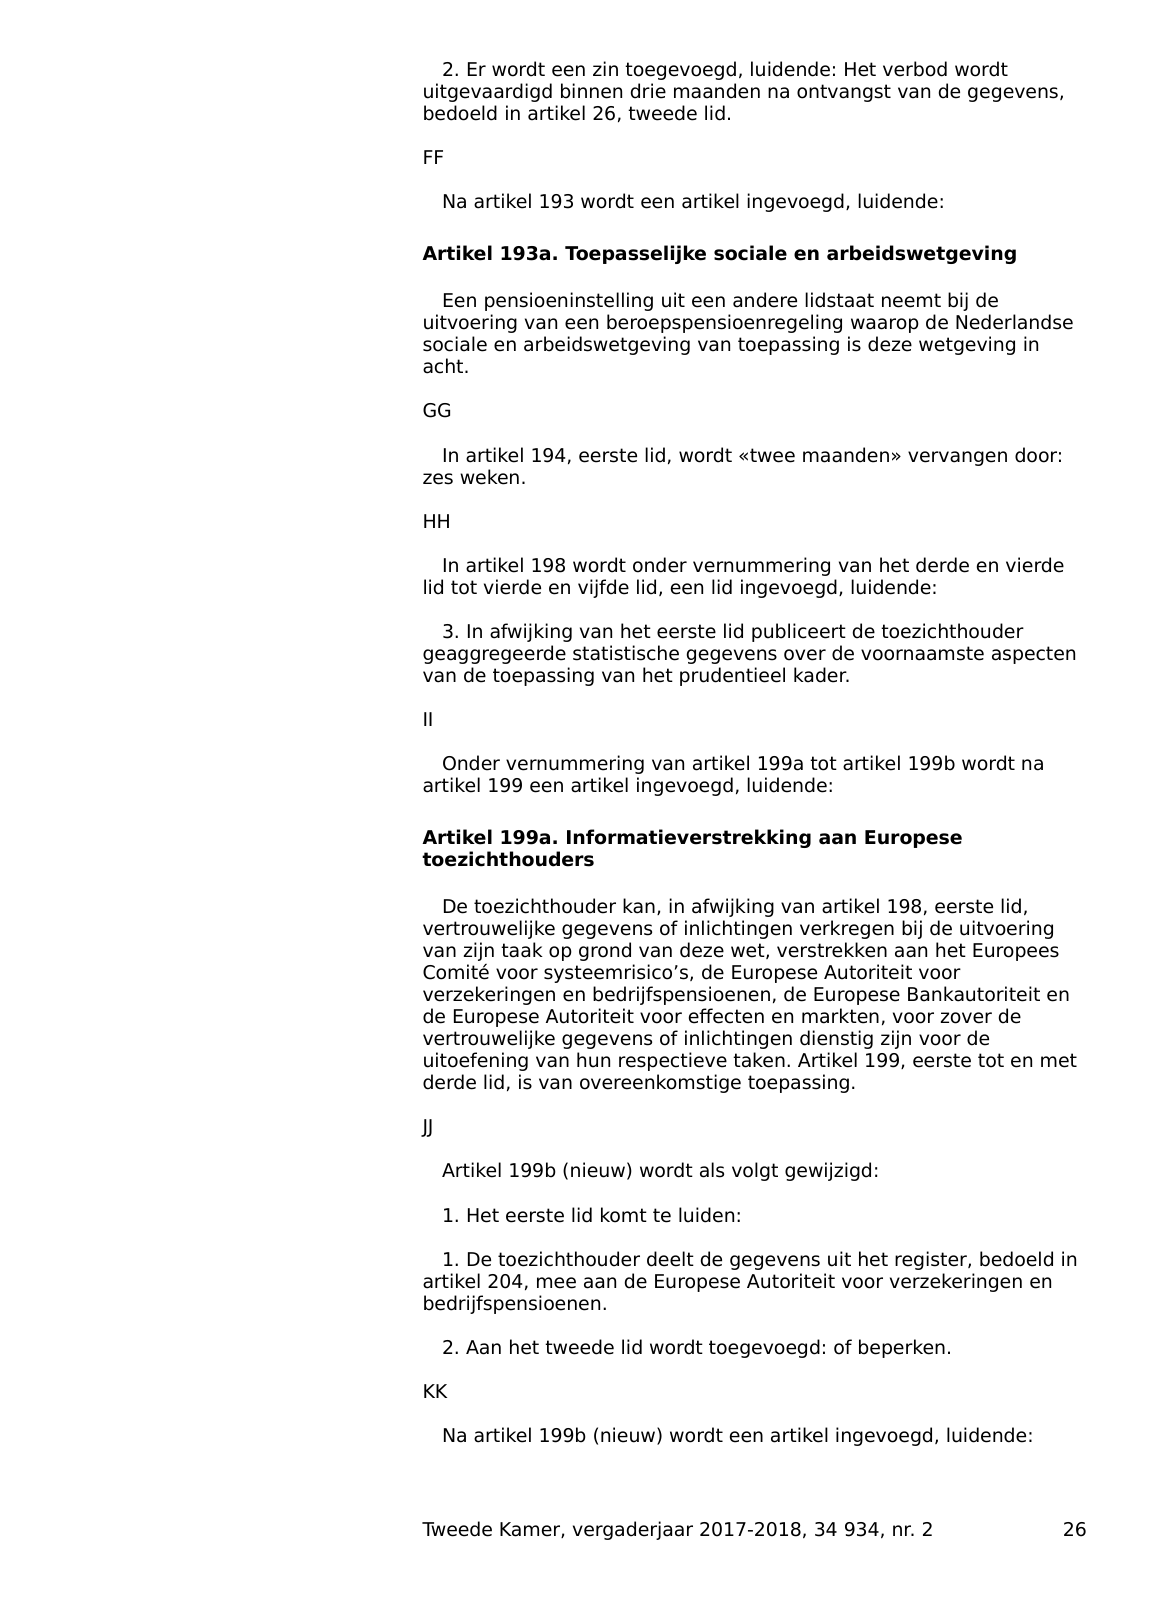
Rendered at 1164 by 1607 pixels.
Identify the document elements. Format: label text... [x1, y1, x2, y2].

text In artikel 198 wordt onder vernummering van het derde en vierde lid tot vierde en vijfde lid, een lid ingevoegd, luidende: [422, 555, 1087, 599]
subtitle Artikel 193a. Toepasselijke sociale en arbeidswetgeving [422, 243, 1087, 265]
text De toezichthouder kan, in afwijking van artikel 198, eerste lid, vertrouwelijke gegevens of inlichtingen verkregen bij de uitvoering van zijn taak op grond van deze wet, verstrekken aan het Europees Comité voor systeemrisico’s, de Europese Autoriteit voor verzekeringen en bedrijfspensioenen, de Europese Bankautoriteit en de Europese Autoriteit voor effecten en markten, voor zover de vertrouwelijke gegevens of inlichtingen dienstig zijn voor de uitoefening van hun respectieve taken. Artikel 199, eerste tot en met derde lid, is van overeenkomstige toepassing. [422, 896, 1087, 1094]
text Onder vernummering van artikel 199a tot artikel 199b wordt na artikel 199 een artikel ingevoegd, luidende: [422, 753, 1087, 797]
text 3. In afwijking van het eerste lid publiceert de toezichthouder geaggregeerde statistische gegevens over de voornaamste aspecten van de toepassing van het prudentieel kader. [422, 621, 1087, 687]
text Artikel 199b (nieuw) wordt als volgt gewijzigd: [422, 1160, 1087, 1182]
text Na artikel 199b (nieuw) wordt een artikel ingevoegd, luidende: [422, 1425, 1087, 1447]
text II [422, 709, 1087, 731]
text HH [422, 511, 1087, 533]
text 2. Aan het tweede lid wordt toegevoegd: of beperken. [422, 1337, 1087, 1359]
text 2. Er wordt een zin toegevoegd, luidende: Het verbod wordt uitgevaardigd binnen drie maanden na ontvangst van de gegevens, bedoeld in artikel 26, tweede lid. [422, 59, 1087, 125]
text FF [422, 147, 1087, 169]
text GG [422, 400, 1087, 422]
text 1. Het eerste lid komt te luiden: [422, 1204, 1087, 1227]
text Na artikel 193 wordt een artikel ingevoegd, luidende: [422, 191, 1087, 213]
text In artikel 194, eerste lid, wordt «twee maanden» vervangen door: zes weken. [422, 444, 1087, 488]
text KK [422, 1381, 1087, 1403]
text 1. De toezichthouder deelt de gegevens uit het register, bedoeld in artikel 204, mee aan de Europese Autoriteit voor verzekeringen en bedrijfspensioenen. [422, 1249, 1087, 1315]
text Een pensioeninstelling uit een andere lidstaat neemt bij de uitvoering van een beroepspensioenregeling waarop de Nederlandse sociale en arbeidswetgeving van toepassing is deze wetgeving in acht. [422, 290, 1087, 378]
subtitle Artikel 199a. Informatieverstrekking aan Europese toezichthouders [422, 827, 1087, 871]
text JJ [422, 1116, 1087, 1138]
